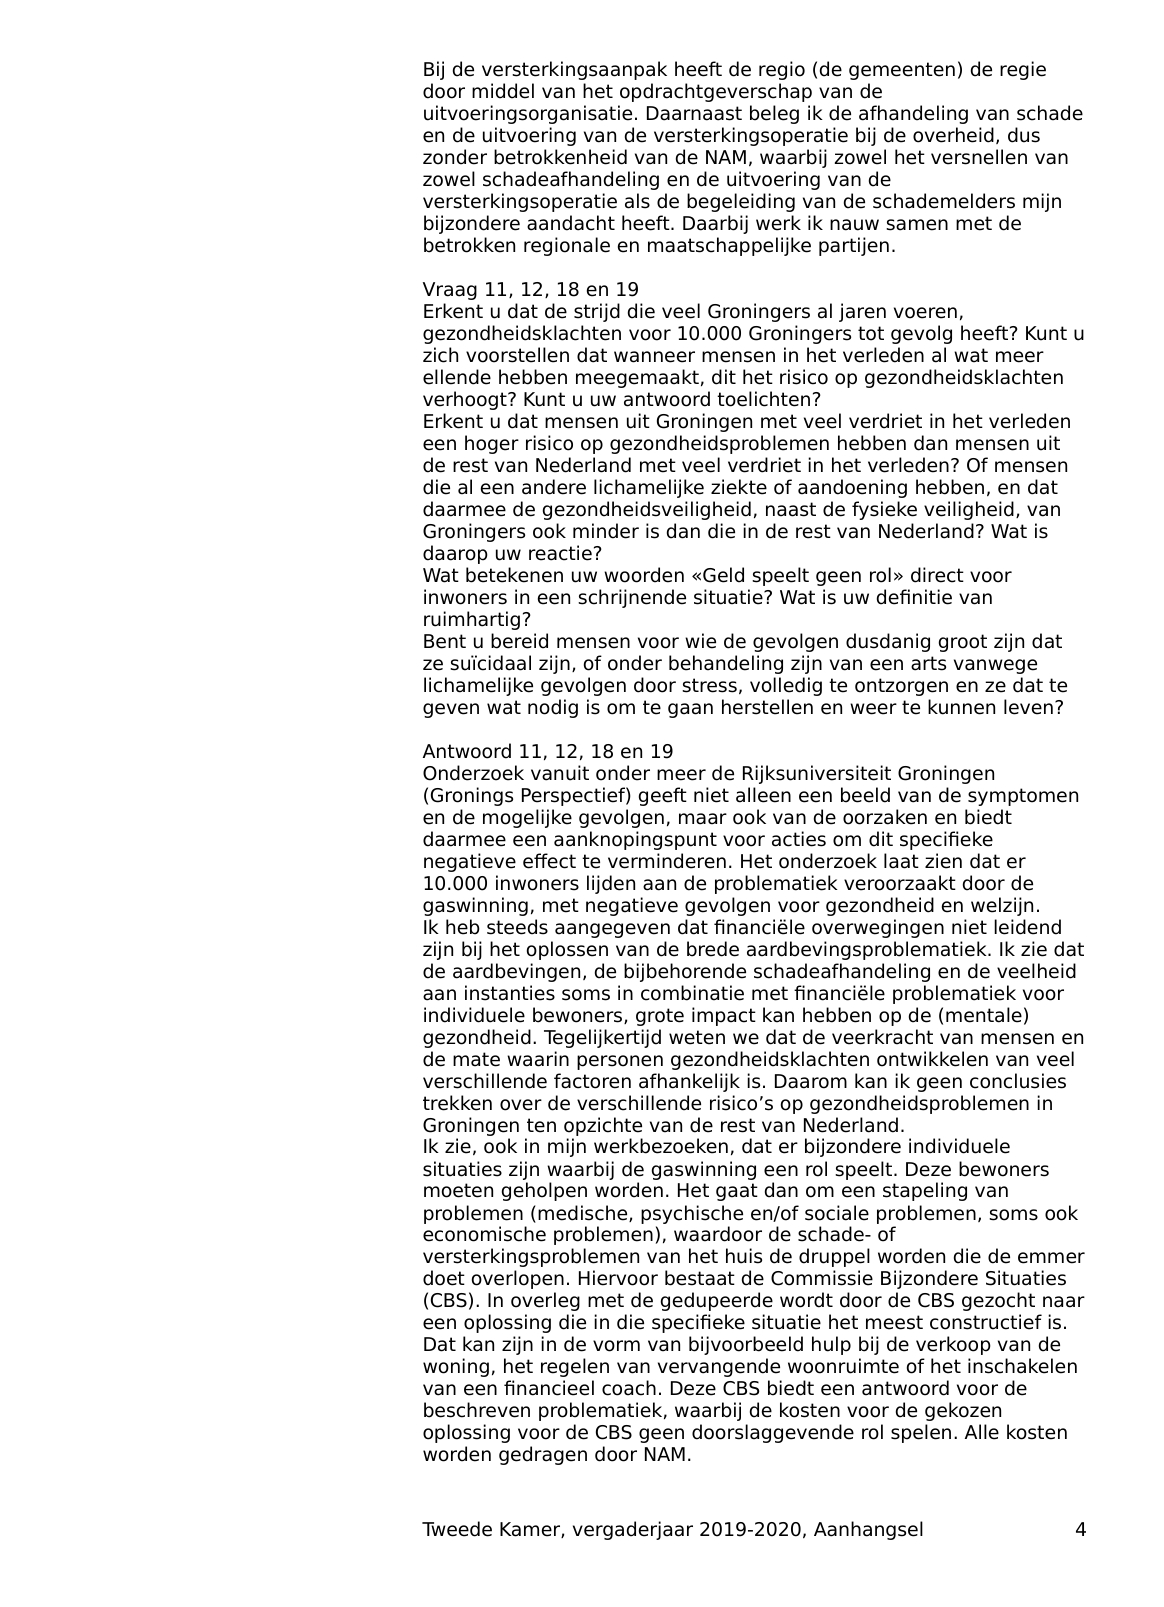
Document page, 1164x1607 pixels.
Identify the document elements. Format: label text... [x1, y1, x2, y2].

text Vraag 11, 12, 18 en 19 [422, 279, 1087, 301]
text Ik zie, ook in mijn werkbezoeken, dat er bijzondere individuele situaties zijn waarbij de gaswinning een rol speelt. Deze bewoners moeten geholpen worden. Het gaat dan om een stapeling van problemen (medische, psychische en/of sociale problemen, soms ook economische problemen), waardoor de schade- of versterkingsproblemen van het huis de druppel worden die de emmer doet overlopen. Hiervoor bestaat de Commissie Bijzondere Situaties (CBS). In overleg met de gedupeerde wordt door de CBS gezocht naar een oplossing die in die specifieke situatie het meest constructief is. Dat kan zijn in de vorm van bijvoorbeeld hulp bij de verkoop van de woning, het regelen van vervangende woonruimte of het inschakelen van een financieel coach. Deze CBS biedt een antwoord voor de beschreven problematiek, waarbij de kosten voor de gekozen oplossing voor de CBS geen doorslaggevende rol spelen. Alle kosten worden gedragen door NAM. [422, 1136, 1087, 1466]
text Onderzoek vanuit onder meer de Rijksuniversiteit Groningen (Gronings Perspectief) geeft niet alleen een beeld van de symptomen en de mogelijke gevolgen, maar ook van de oorzaken en biedt daarmee een aanknopingspunt voor acties om dit specifieke negatieve effect te verminderen. Het onderzoek laat zien dat er 10.000 inwoners lijden aan de problematiek veroorzaakt door de gaswinning, met negatieve gevolgen voor gezondheid en welzijn. [422, 763, 1087, 917]
text Antwoord 11, 12, 18 en 19 [422, 741, 1087, 763]
text Bij de versterkingsaanpak heeft de regio (de gemeenten) de regie door middel van het opdrachtgeverschap van de uitvoeringsorganisatie. Daarnaast beleg ik de afhandeling van schade en de uitvoering van de versterkingsoperatie bij de overheid, dus zonder betrokkenheid van de NAM, waarbij zowel het versnellen van zowel schadeafhandeling en de uitvoering van de versterkingsoperatie als de begeleiding van de schademelders mijn bijzondere aandacht heeft. Daarbij werk ik nauw samen met de betrokken regionale en maatschappelijke partijen. [422, 59, 1087, 257]
text Ik heb steeds aangegeven dat financiële overwegingen niet leidend zijn bij het oplossen van de brede aardbevingsproblematiek. Ik zie dat de aardbevingen, de bijbehorende schadeafhandeling en de veelheid aan instanties soms in combinatie met financiële problematiek voor individuele bewoners, grote impact kan hebben op de (mentale) gezondheid. Tegelijkertijd weten we dat de veerkracht van mensen en de mate waarin personen gezondheidsklachten ontwikkelen van veel verschillende factoren afhankelijk is. Daarom kan ik geen conclusies trekken over de verschillende risico’s op gezondheidsproblemen in Groningen ten opzichte van de rest van Nederland. [422, 917, 1087, 1136]
text Erkent u dat de strijd die veel Groningers al jaren voeren, gezondheidsklachten voor 10.000 Groningers tot gevolg heeft? Kunt u zich voorstellen dat wanneer mensen in het verleden al wat meer ellende hebben meegemaakt, dit het risico op gezondheidsklachten verhoogt? Kunt u uw antwoord toelichten? [422, 301, 1087, 411]
text Bent u bereid mensen voor wie de gevolgen dusdanig groot zijn dat ze suïcidaal zijn, of onder behandeling zijn van een arts vanwege lichamelijke gevolgen door stress, volledig te ontzorgen en ze dat te geven wat nodig is om te gaan herstellen en weer te kunnen leven? [422, 631, 1087, 719]
text Wat betekenen uw woorden «Geld speelt geen rol» direct voor inwoners in een schrijnende situatie? Wat is uw definitie van ruimhartig? [422, 565, 1087, 631]
text Erkent u dat mensen uit Groningen met veel verdriet in het verleden een hoger risico op gezondheidsproblemen hebben dan mensen uit de rest van Nederland met veel verdriet in het verleden? Of mensen die al een andere lichamelijke ziekte of aandoening hebben, en dat daarmee de gezondheidsveiligheid, naast de fysieke veiligheid, van Groningers ook minder is dan die in de rest van Nederland? Wat is daarop uw reactie? [422, 411, 1087, 565]
